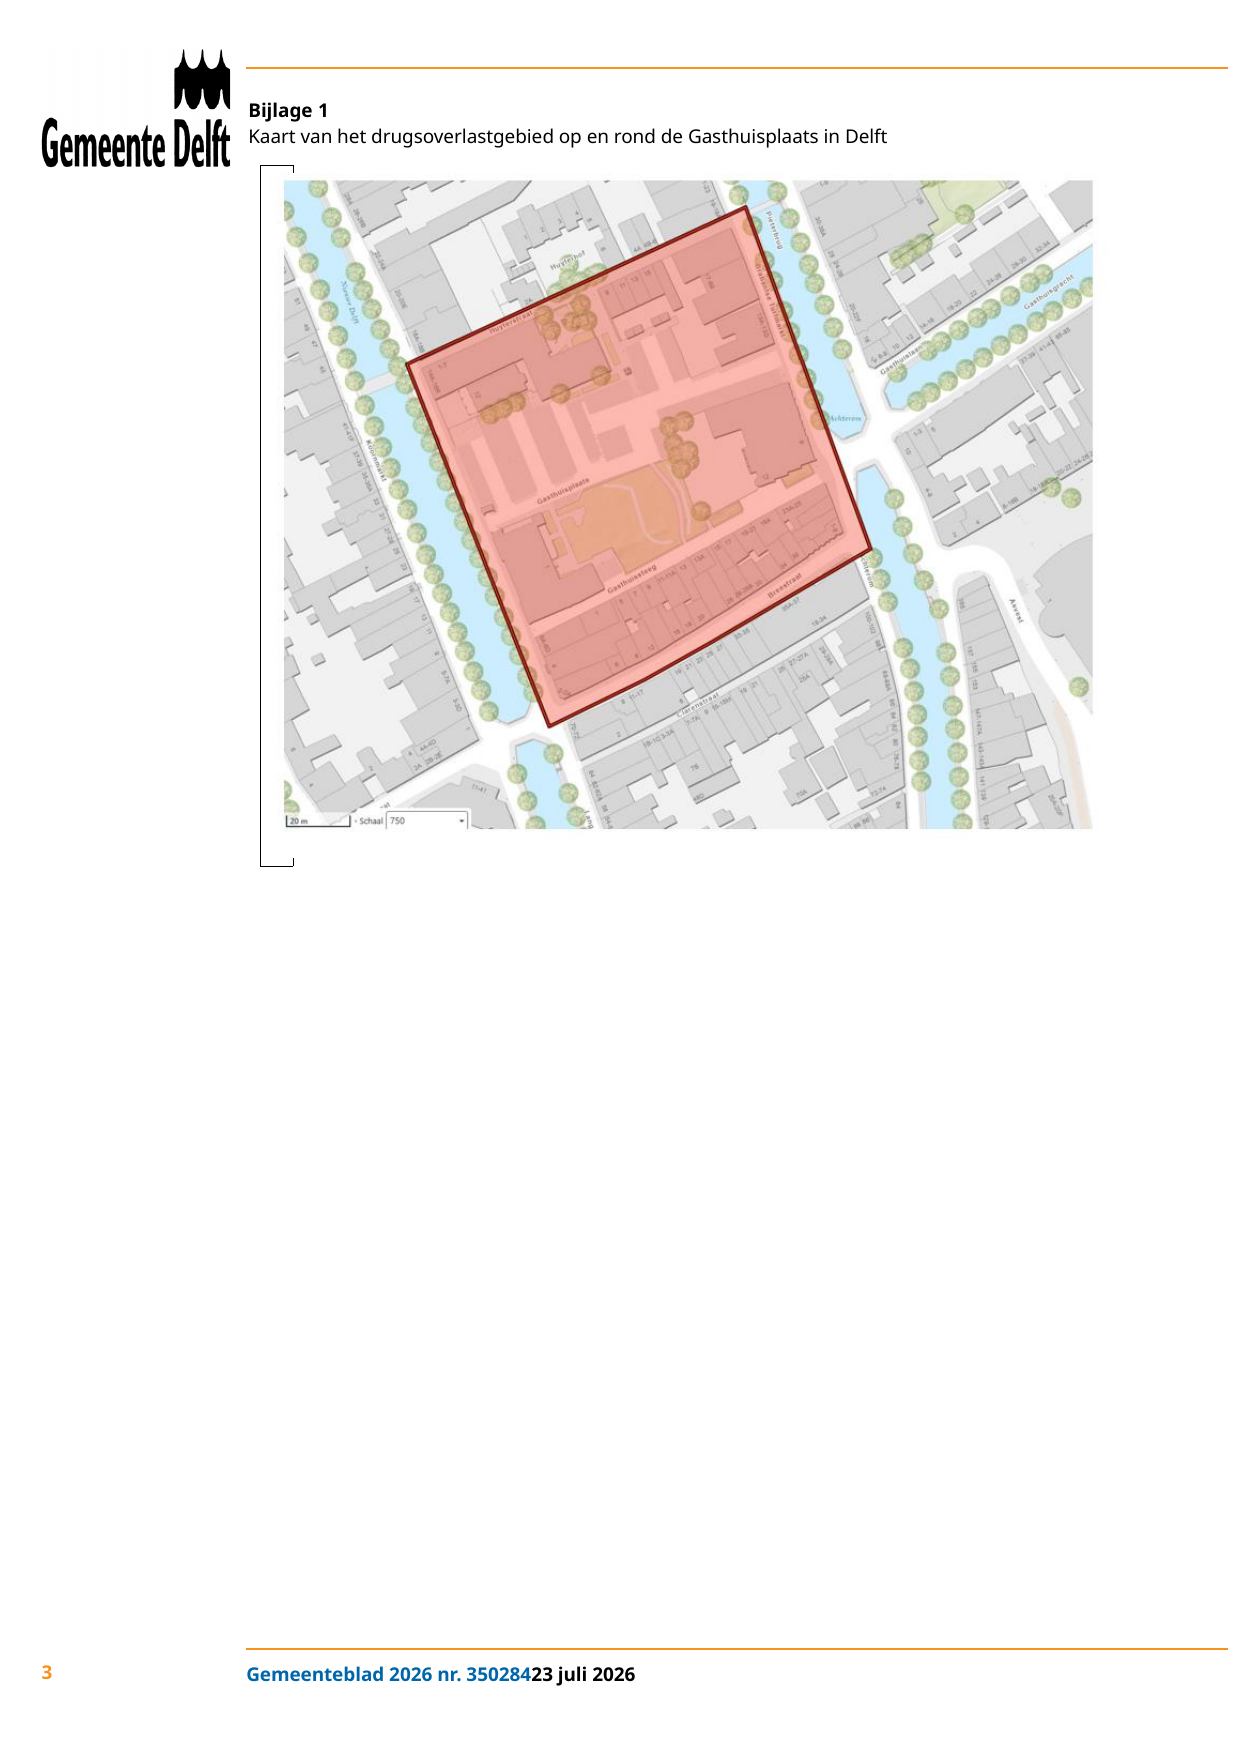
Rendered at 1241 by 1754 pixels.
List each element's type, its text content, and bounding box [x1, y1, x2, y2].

picture [41, 47, 231, 172]
picture [268, 173, 1173, 858]
text Kaart van het drugsoverlastgebied op en rond de Gasthuisplaats in Delft [248, 123, 1152, 149]
text Bijlage 1 [248, 95, 1152, 123]
